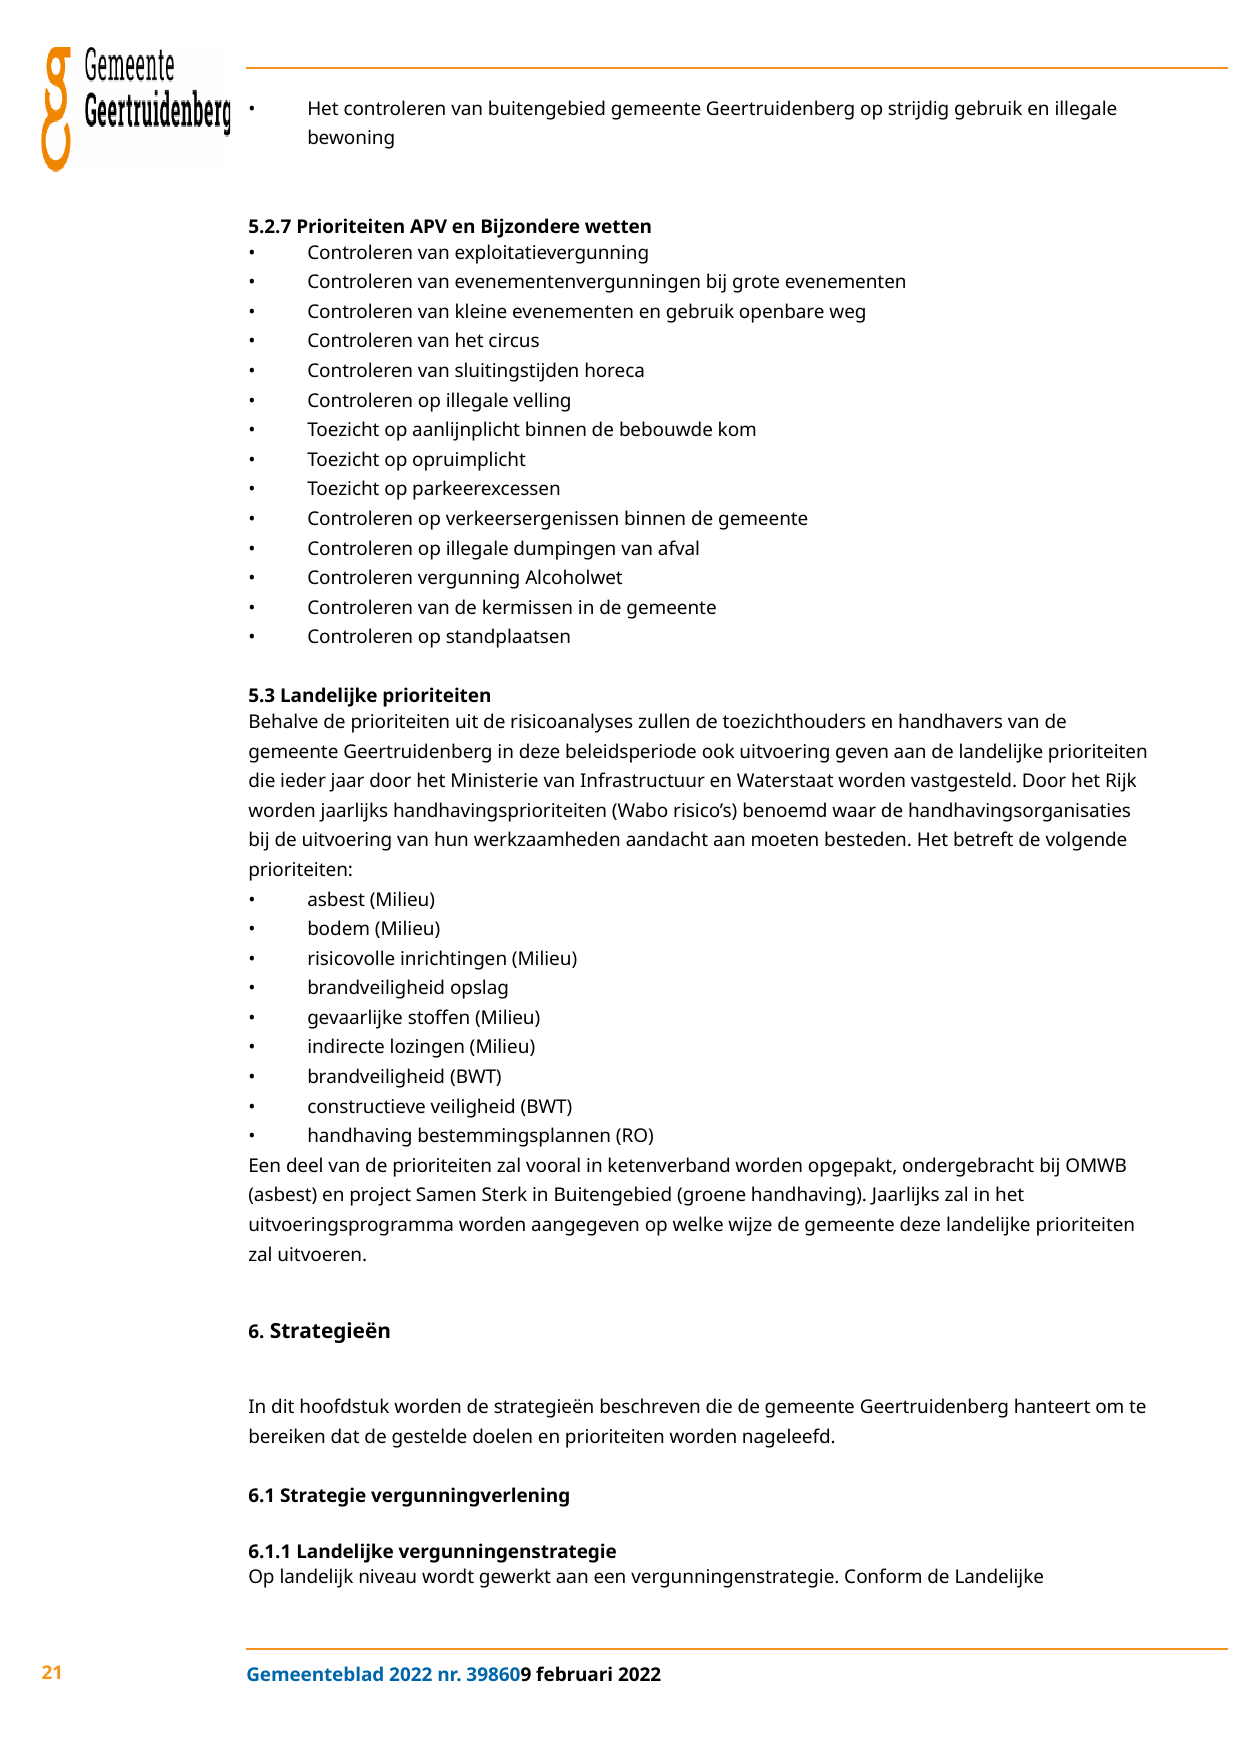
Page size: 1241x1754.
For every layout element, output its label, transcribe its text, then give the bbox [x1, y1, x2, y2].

text 5.2.7 Prioriteiten APV en Bijzondere wetten [248, 213, 1152, 239]
list indirecte lozingen (Milieu) [248, 1034, 1152, 1059]
text Behalve de prioriteiten uit de risicoanalyses zullen de toezichthouders en handhavers van de gemeente Geertruidenberg in deze beleidsperiode ook uitvoering geven aan de landelijke prioriteiten die ieder jaar door het Ministerie van Infrastructuur en Waterstaat worden vastgesteld. Door het Rijk worden jaarlijks handhavingsprioriteiten (Wabo risico’s) benoemd waar de handhavingsorganisaties bij de uitvoering van hun werkzaamheden aandacht aan moeten besteden. Het betreft de volgende prioriteiten: [248, 708, 1152, 882]
list gevaarlijke stoffen (Milieu) [248, 1004, 1152, 1030]
text 6. Strategieën [248, 1316, 1152, 1344]
list Controleren van kleine evenementen en gebruik openbare weg [248, 298, 1152, 324]
list Controleren van het circus [248, 328, 1152, 353]
list Controleren vergunning Alcoholwet [248, 564, 1152, 590]
text 6.1 Strategie vergunningverlening [248, 1482, 1152, 1508]
list Toezicht op parkeerexcessen [248, 476, 1152, 501]
list handhaving bestemmingsplannen (RO) [248, 1122, 1152, 1148]
text 5.3 Landelijke prioriteiten [248, 683, 1152, 708]
list asbest (Milieu) [248, 886, 1152, 912]
list Controleren van exploitatievergunning [248, 239, 1152, 264]
list Controleren van sluitingstijden horeca [248, 357, 1152, 383]
list Controleren van de kermissen in de gemeente [248, 594, 1152, 619]
list bodem (Milieu) [248, 915, 1152, 941]
text 6.1.1 Landelijke vergunningenstrategie [248, 1538, 1152, 1563]
list Controleren op illegale velling [248, 387, 1152, 412]
list Controleren op illegale dumpingen van afval [248, 535, 1152, 560]
text Op landelijk niveau wordt gewerkt aan een vergunningenstrategie. Conform de Landelijke [248, 1563, 1152, 1589]
list brandveiligheid (BWT) [248, 1063, 1152, 1089]
list Controleren op verkeersergenissen binnen de gemeente [248, 505, 1152, 531]
list Controleren op standplaatsen [248, 623, 1152, 649]
list Het controleren van buitengebied gemeente Geertruidenberg op strijdig gebruik en illegale bewoning [248, 95, 1152, 150]
list Controleren van evenementenvergunningen bij grote evenementen [248, 268, 1152, 294]
picture [41, 47, 231, 172]
text Een deel van de prioriteiten zal vooral in ketenverband worden opgepakt, ondergebracht bij OMWB (asbest) en project Samen Sterk in Buitengebied (groene handhaving). Jaarlijks zal in het uitvoeringsprogramma worden aangegeven op welke wijze de gemeente deze landelijke prioriteiten zal uitvoeren. [248, 1152, 1152, 1267]
list Toezicht op opruimplicht [248, 446, 1152, 472]
list constructieve veiligheid (BWT) [248, 1093, 1152, 1119]
list Toezicht op aanlijnplicht binnen de bebouwde kom [248, 416, 1152, 442]
list risicovolle inrichtingen (Milieu) [248, 945, 1152, 971]
text In dit hoofdstuk worden de strategieën beschreven die de gemeente Geertruidenberg hanteert om te bereiken dat de gestelde doelen en prioriteiten worden nageleefd. [248, 1394, 1152, 1449]
list brandveiligheid opslag [248, 974, 1152, 1000]
